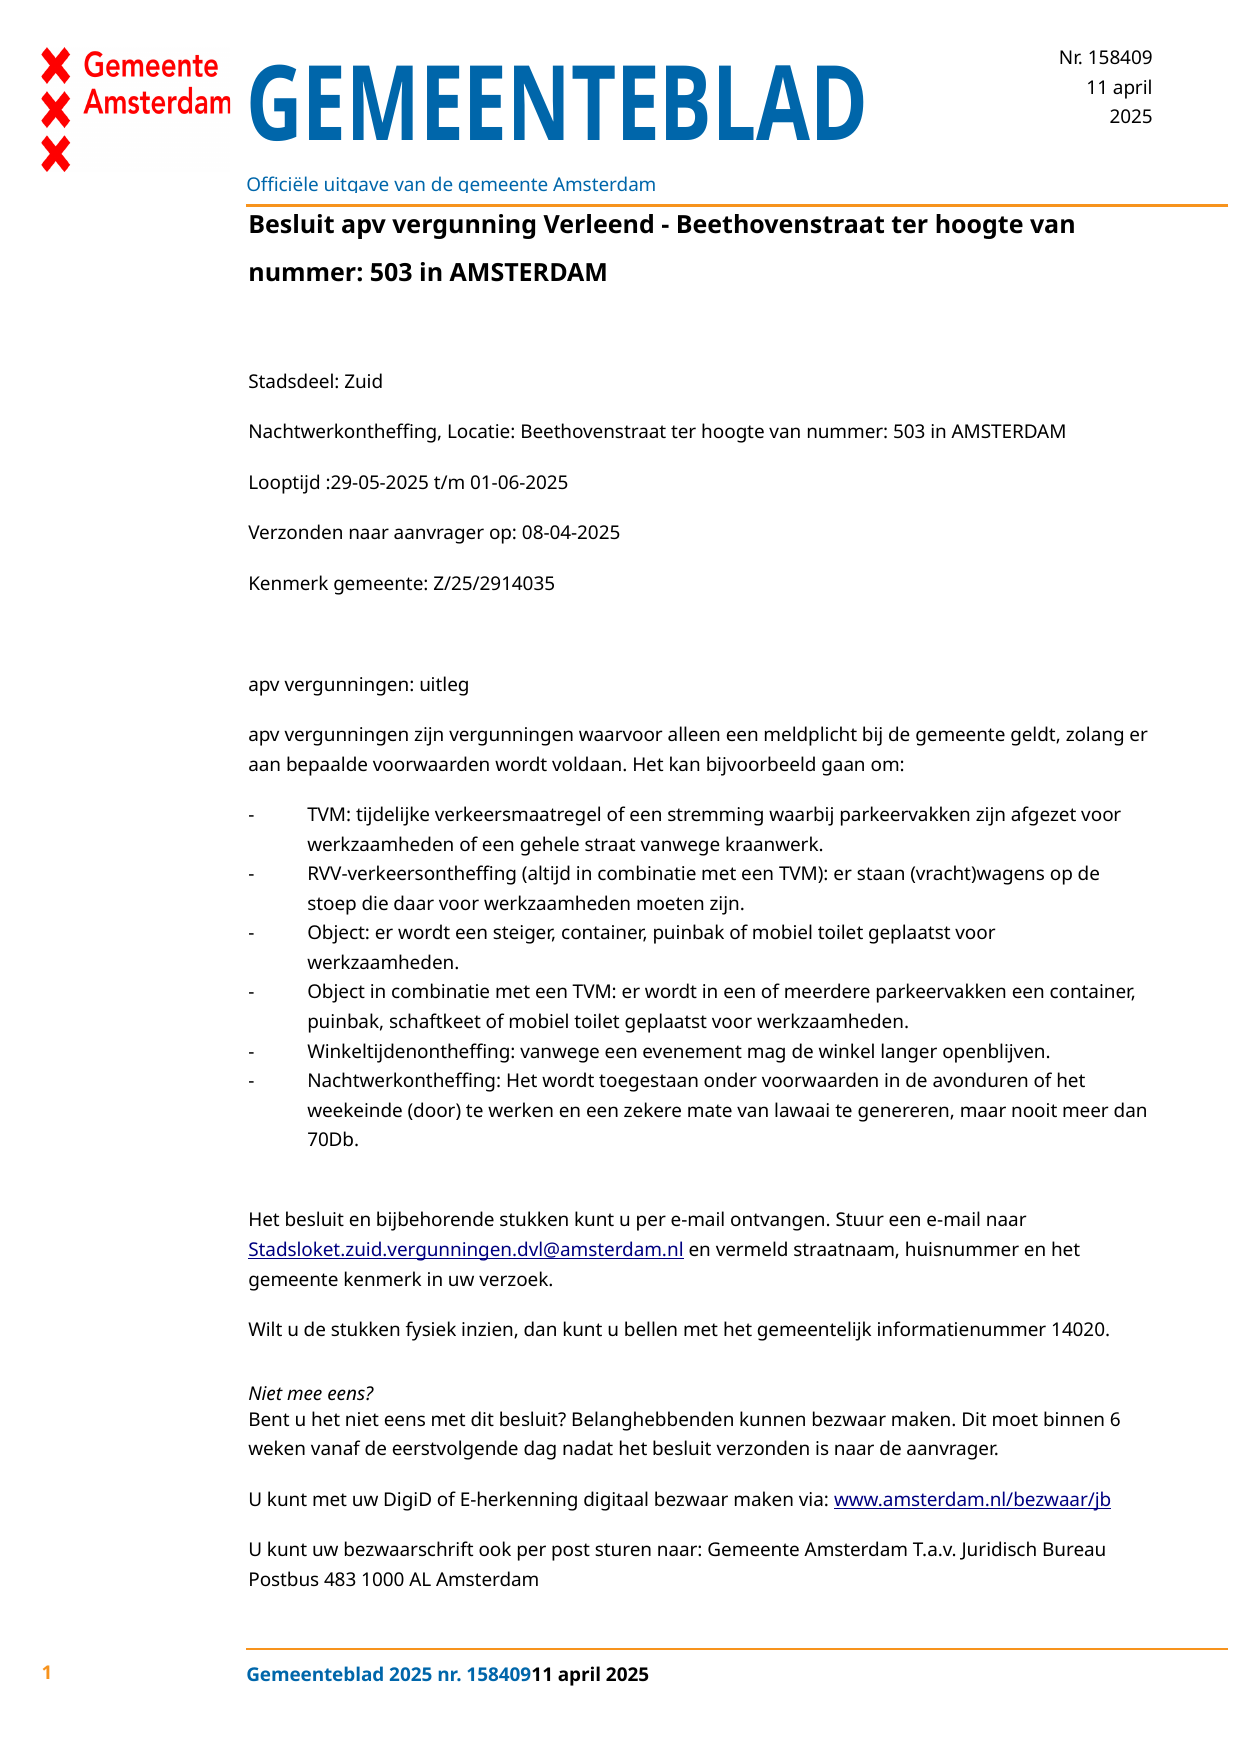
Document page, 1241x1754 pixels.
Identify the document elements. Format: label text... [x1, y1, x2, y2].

picture [41, 47, 231, 172]
text Stadsdeel: Zuid [248, 368, 1152, 394]
list Object: er wordt een steiger, container, puinbak of mobiel toilet geplaatst voor werkzaamheden. [248, 919, 1152, 975]
text Nachtwerkontheffing, Locatie: Beethovenstraat ter hoogte van nummer: 503 in AMSTERDAM [248, 419, 1152, 444]
list TVM: tijdelijke verkeersmaatregel of een stremming waarbij parkeervakken zijn afgezet voor werkzaamheden of een gehele straat vanwege kraanwerk. [248, 801, 1152, 857]
text Wilt u de stukken fysiek inzien, dan kunt u bellen met het gemeentelijk informatienummer 14020. [248, 1316, 1152, 1342]
text U kunt met uw DigiD of E-herkenning digitaal bezwaar maken via: www.amsterdam.nl/bezwaar/jb [248, 1486, 1152, 1512]
list Winkeltijdenontheffing: vanwege een evenement mag de winkel langer openblijven. [248, 1038, 1152, 1064]
text U kunt uw bezwaarschrift ook per post sturen naar: Gemeente Amsterdam T.a.v. Juridisch Bureau Postbus 483 1000 AL Amsterdam [248, 1536, 1152, 1592]
text apv vergunningen: uitleg [248, 671, 1152, 697]
list Nachtwerkontheffing: Het wordt toegestaan onder voorwaarden in de avonduren of het weekeinde (door) te werken en een zekere mate van lawaai te genereren, maar nooit meer dan 70Db. [248, 1067, 1152, 1152]
list RVV-verkeersontheffing (altijd in combinatie met een TVM): er staan (vracht)wagens op de stoep die daar voor werkzaamheden moeten zijn. [248, 860, 1152, 916]
text Niet mee eens? [248, 1380, 1152, 1406]
text Verzonden naar aanvrager op: 08-04-2025 [248, 519, 1152, 545]
text apv vergunningen zijn vergunningen waarvoor alleen een meldplicht bij de gemeente geldt, zolang er aan bepaalde voorwaarden wordt voldaan. Het kan bijvoorbeeld gaan om: [248, 721, 1152, 777]
list Object in combinatie met een TVM: er wordt in een of meerdere parkeervakken een container, puinbak, schaftkeet of mobiel toilet geplaatst voor werkzaamheden. [248, 979, 1152, 1034]
text Het besluit en bijbehorende stukken kunt u per e-mail ontvangen. Stuur een e-mail naar Stadsloket.zuid.vergunningen.dvl@amsterdam.nl en vermeld straatnaam, huisnummer en het gemeente kenmerk in uw verzoek. [248, 1207, 1152, 1292]
text Looptijd :29-05-2025 t/m 01-06-2025 [248, 469, 1152, 495]
text Bent u het niet eens met dit besluit? Belanghebbenden kunnen bezwaar maken. Dit moet binnen 6 weken vanaf de eerstvolgende dag nadat het besluit verzonden is naar de aanvrager. [248, 1406, 1152, 1461]
text Besluit apv vergunning Verleend - Beethovenstraat ter hoogte van nummer: 503 in AMSTERDAM [248, 207, 1152, 288]
text Kenmerk gemeente: Z/25/2914035 [248, 570, 1152, 596]
